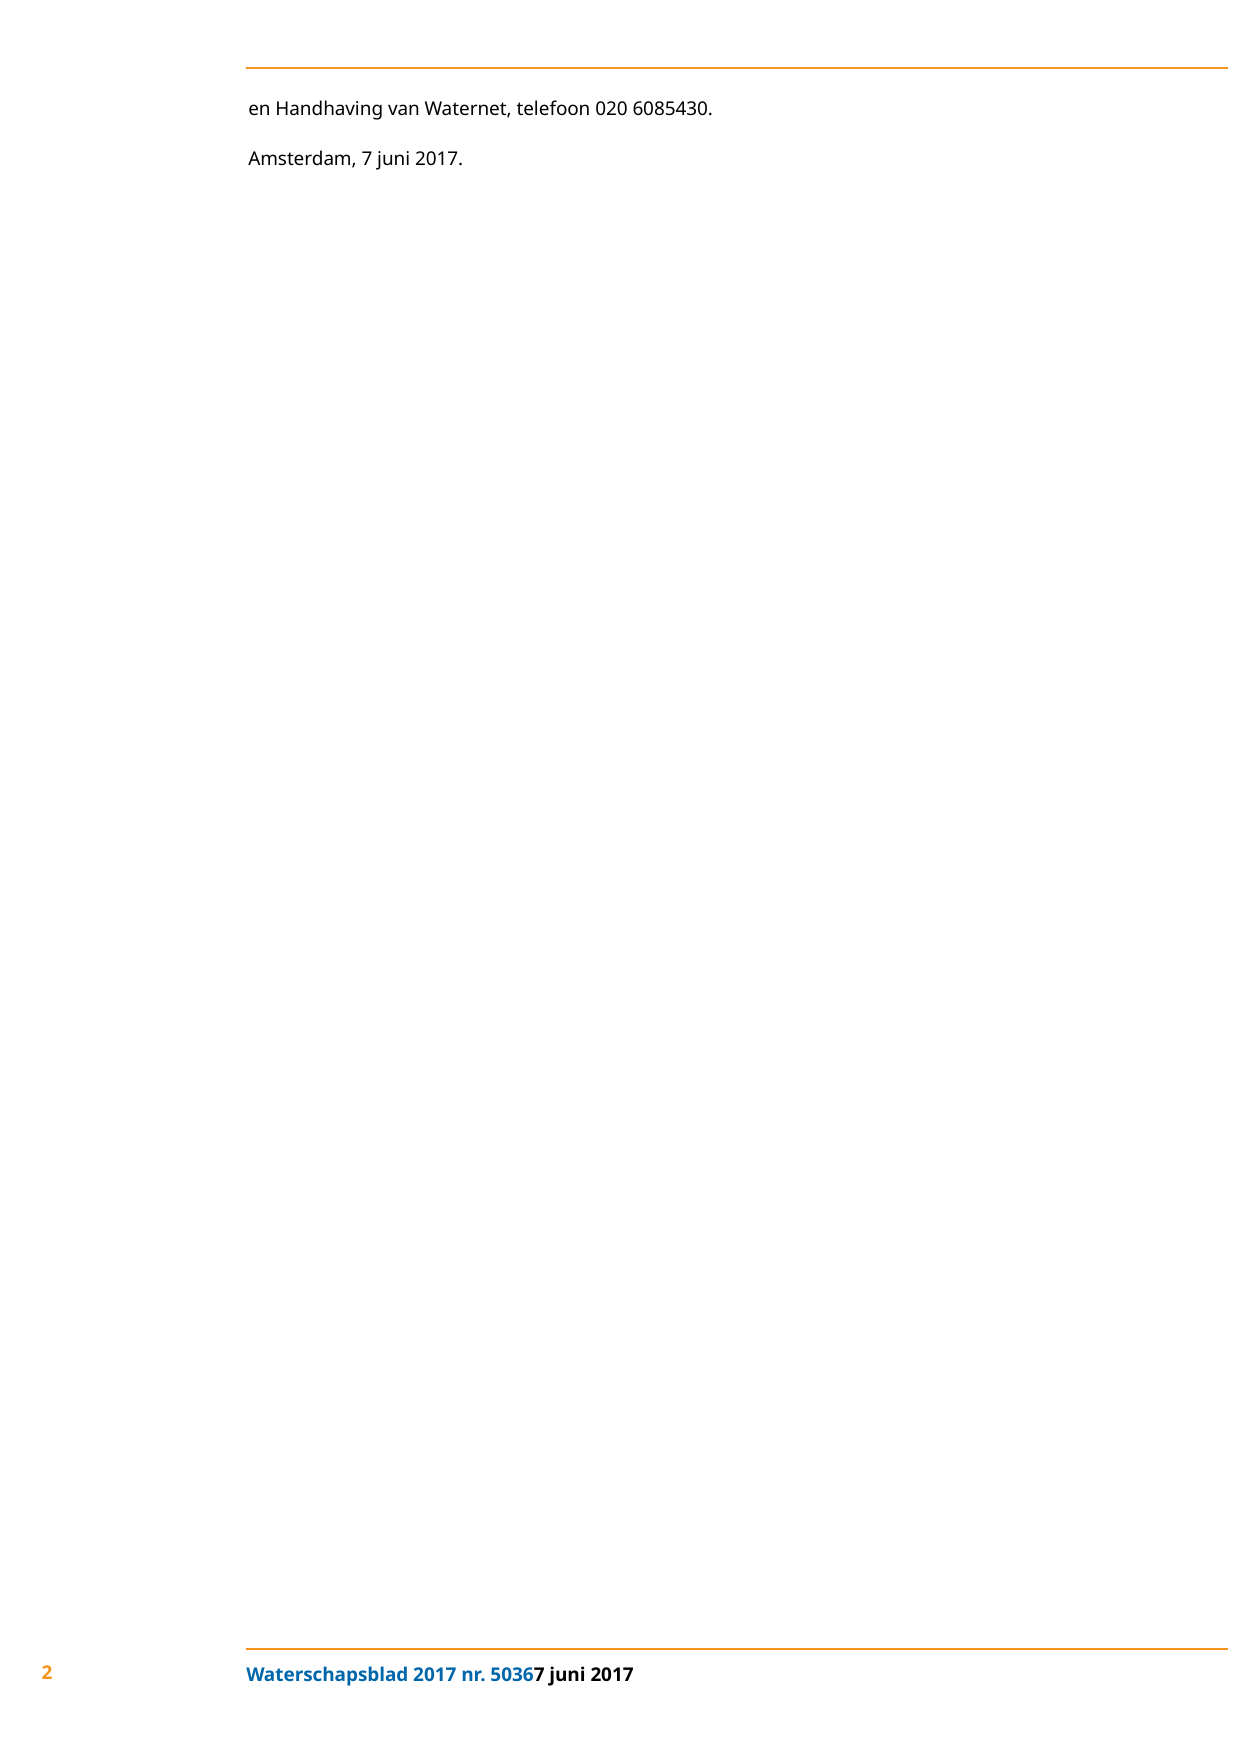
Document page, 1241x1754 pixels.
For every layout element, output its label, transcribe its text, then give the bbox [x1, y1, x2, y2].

text Amsterdam, 7 juni 2017. [248, 145, 1152, 171]
picture [41, 47, 231, 172]
text en Handhaving van Waternet, telefoon 020 6085430. [248, 95, 1152, 121]
